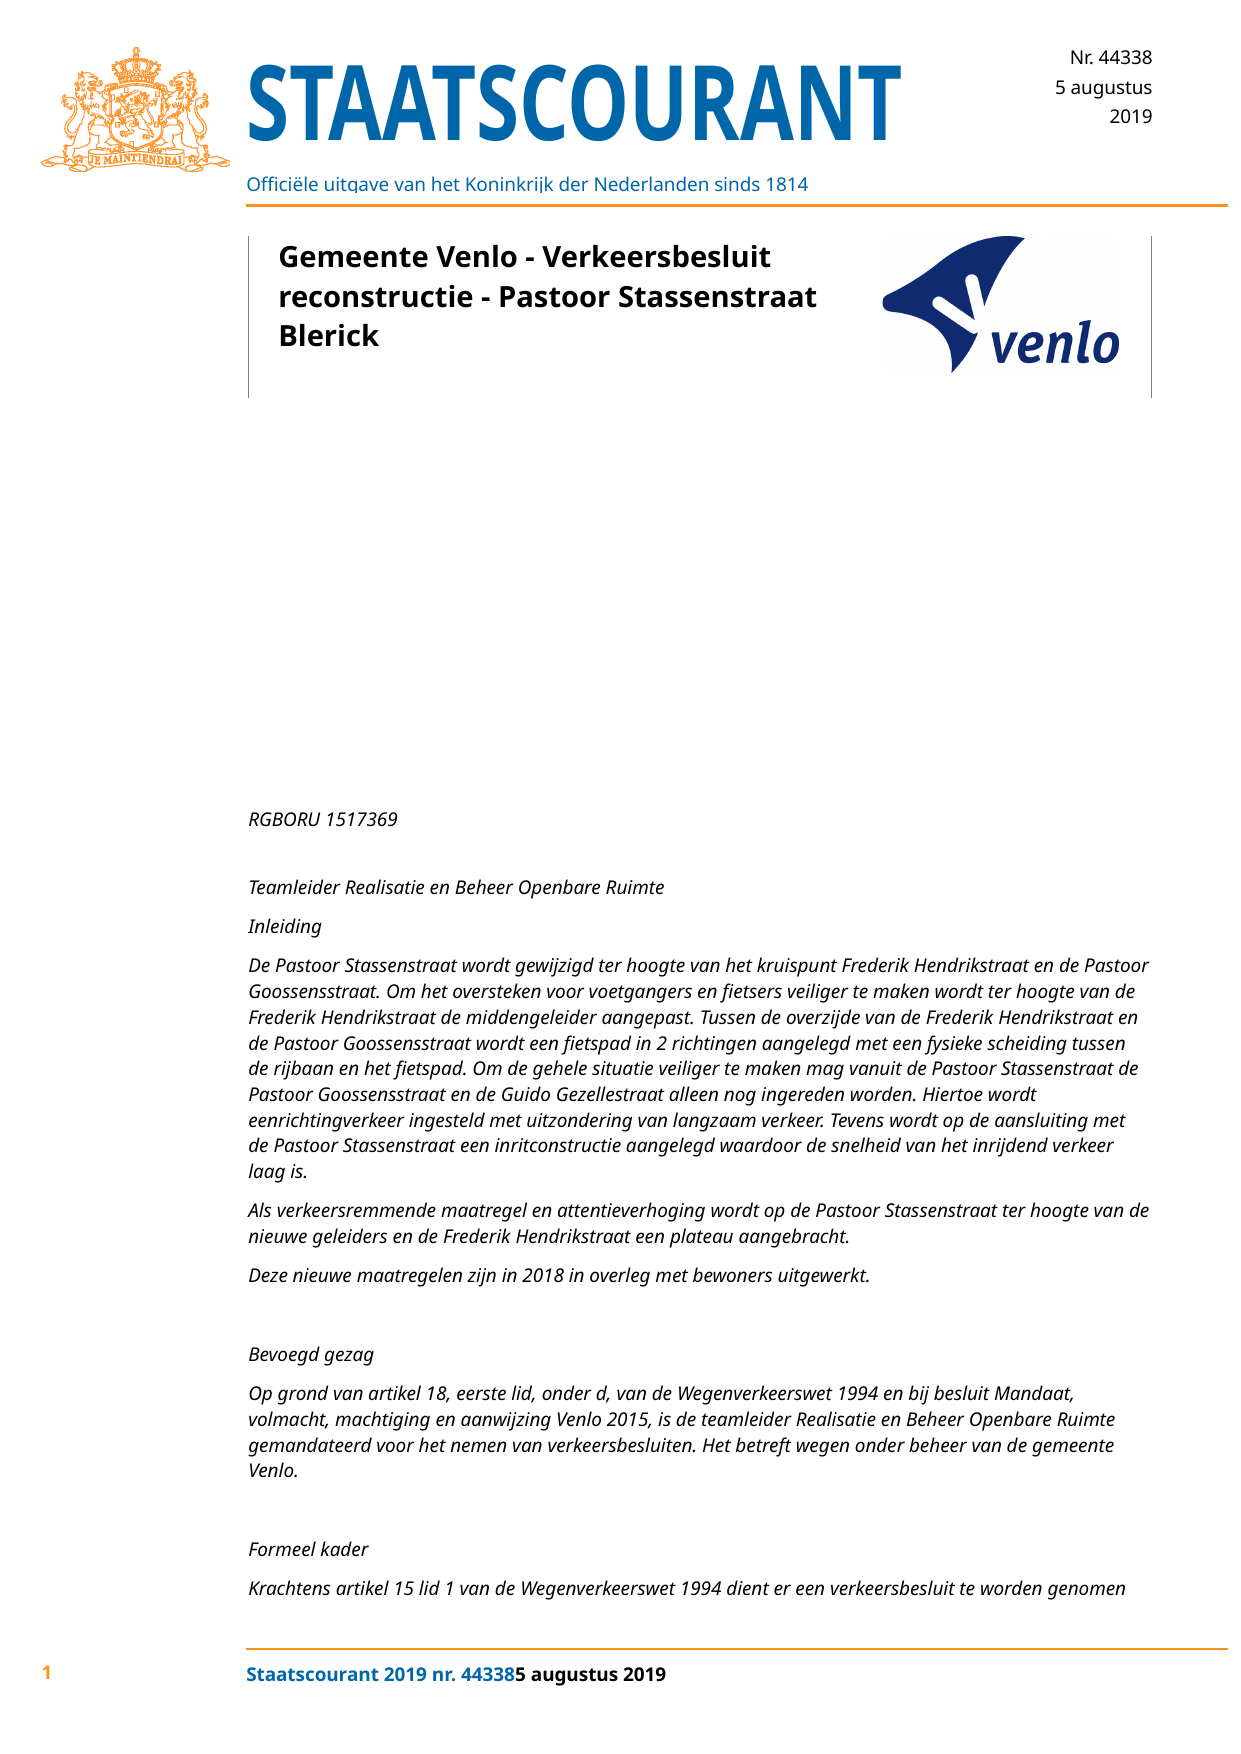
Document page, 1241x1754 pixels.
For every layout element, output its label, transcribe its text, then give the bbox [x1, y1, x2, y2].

table_header Gemeente Venlo - Verkeersbesluit reconstructie - Pastoor Stassenstraat Blerick [249, 236, 850, 398]
text Als verkeersremmende maatregel en attentieverhoging wordt op de Pastoor Stassenstraat ter hoogte van de nieuwe geleiders en de Frederik Hendrikstraat een plateau aangebracht. [248, 1198, 1152, 1249]
text Formeel kader [248, 1536, 1152, 1562]
table_header [850, 236, 1151, 398]
picture [41, 47, 231, 172]
text RGBORU 1517369 [248, 806, 1152, 832]
text Op grond van artikel 18, eerste lid, onder d, van de Wegenverkeerswet 1994 en bij besluit Mandaat, volmacht, machtiging en aanwijzing Venlo 2015, is de teamleider Realisatie en Beheer Openbare Ruimte gemandateerd voor het nemen van verkeersbesluiten. Het betreft wegen onder beheer van de gemeente Venlo. [248, 1381, 1152, 1483]
text De Pastoor Stassenstraat wordt gewijzigd ter hoogte van het kruispunt Frederik Hendrikstraat en de Pastoor Goossensstraat. Om het oversteken voor voetgangers en fietsers veiliger te maken wordt ter hoogte van de Frederik Hendrikstraat de middengeleider aangepast. Tussen de overzijde van de Frederik Hendrikstraat en de Pastoor Goossensstraat wordt een fietspad in 2 richtingen aangelegd met een fysieke scheiding tussen de rijbaan en het fietspad. Om de gehele situatie veiliger te maken mag vanuit de Pastoor Stassenstraat de Pastoor Goossensstraat en de Guido Gezellestraat alleen nog ingereden worden. Hiertoe wordt eenrichtingverkeer ingesteld met uitzondering van langzaam verkeer. Tevens wordt op de aansluiting met de Pastoor Stassenstraat een inritconstructie aangelegd waardoor de snelheid van het inrijdend verkeer laag is. [248, 953, 1152, 1184]
text Inleiding [248, 913, 1152, 939]
text Krachtens artikel 15 lid 1 van de Wegenverkeerswet 1994 dient er een verkeersbesluit te worden genomen [248, 1576, 1152, 1601]
picture [882, 236, 1119, 373]
text Teamleider Realisatie en Beheer Openbare Ruimte [248, 874, 1152, 900]
text Bevoegd gezag [248, 1341, 1152, 1367]
text Deze nieuwe maatregelen zijn in 2018 in overleg met bewoners uitgewerkt. [248, 1263, 1152, 1288]
